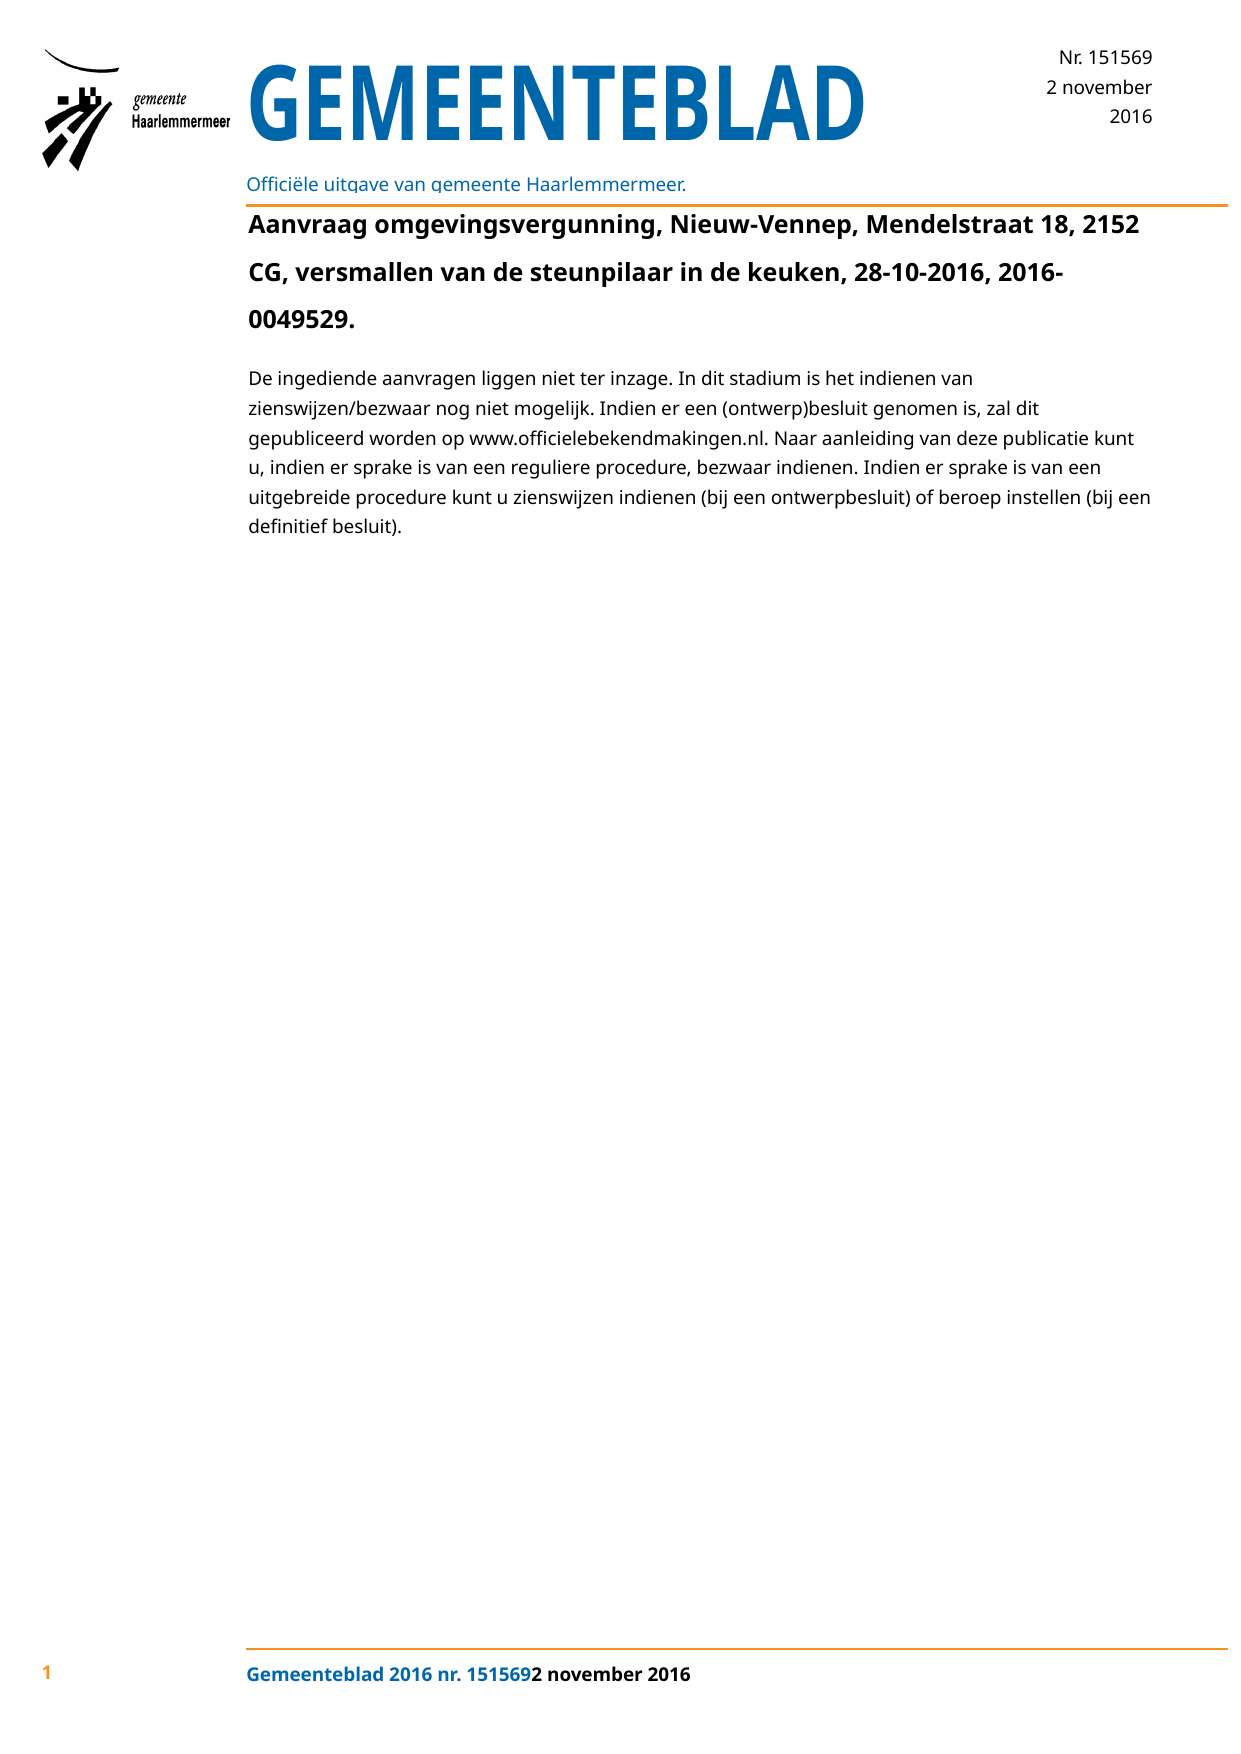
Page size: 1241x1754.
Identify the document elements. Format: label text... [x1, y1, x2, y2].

text Aanvraag omgevingsvergunning, Nieuw-Vennep, Mendelstraat 18, 2152 CG, versmallen van de steunpilaar in de keuken, 28-10-2016, 2016-0049529. [248, 207, 1152, 336]
picture [41, 47, 231, 172]
text De ingediende aanvragen liggen niet ter inzage. In dit stadium is het indienen van zienswijzen/bezwaar nog niet mogelijk. Indien er een (ontwerp)besluit genomen is, zal dit gepubliceerd worden op www.officielebekendmakingen.nl. Naar aanleiding van deze publicatie kunt u, indien er sprake is van een reguliere procedure, bezwaar indienen. Indien er sprake is van een uitgebreide procedure kunt u zienswijzen indienen (bij een ontwerpbesluit) of beroep instellen (bij een definitief besluit). [248, 366, 1152, 539]
